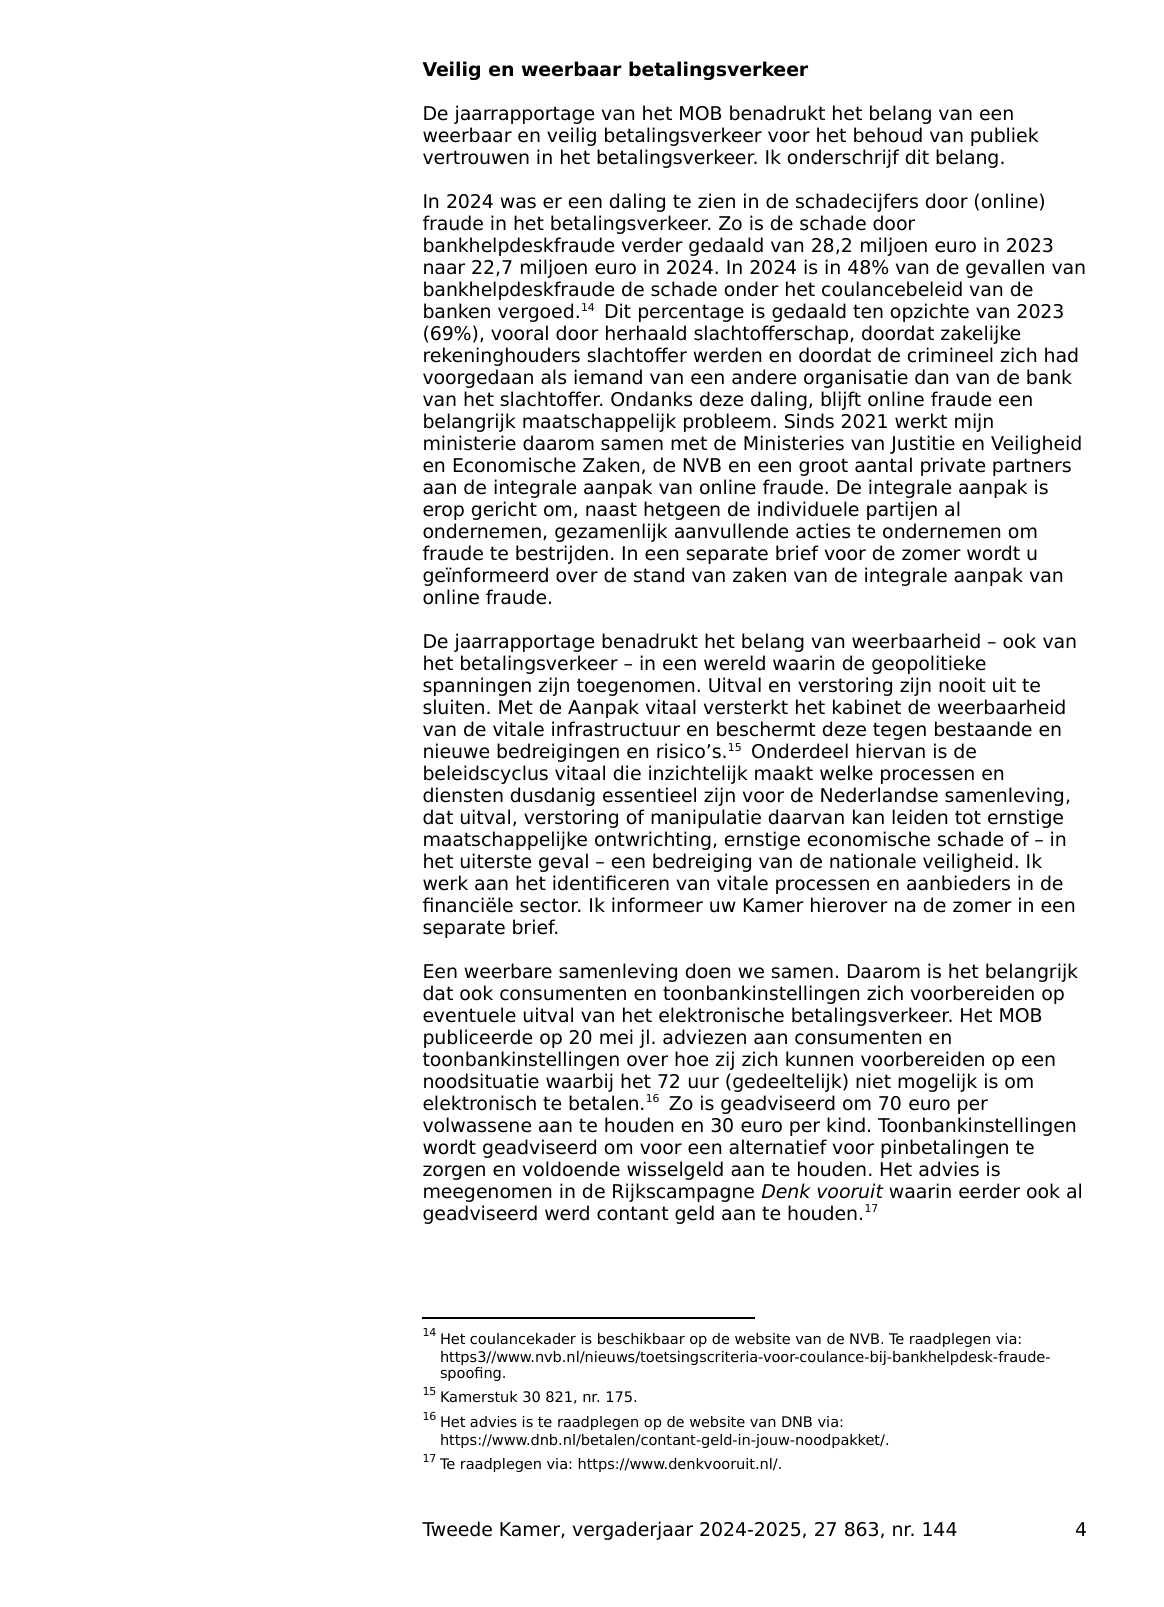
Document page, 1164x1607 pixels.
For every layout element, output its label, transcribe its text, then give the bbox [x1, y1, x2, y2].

text Kamerstuk 30 821, nr. 175. [422, 1385, 1087, 1407]
text In 2024 was er een daling te zien in de schadecijfers door (online) fraude in het betalingsverkeer. Zo is de schade door bankhelpdeskfraude verder gedaald van 28,2 miljoen euro in 2023 naar 22,7 miljoen euro in 2024. In 2024 is in 48% van de gevallen van bankhelpdeskfraude de schade onder het coulancebeleid van de banken vergoed. Dit percentage is gedaald ten opzichte van 2023 (69%), vooral door herhaald slachtofferschap, doordat zakelijke rekeninghouders slachtoffer werden en doordat de crimineel zich had voorgedaan als iemand van een andere organisatie dan van de bank van het slachtoffer. Ondanks deze daling, blijft online fraude een belangrijk maatschappelijk probleem. Sinds 2021 werkt mijn ministerie daarom samen met de Ministeries van Justitie en Veiligheid en Economische Zaken, de NVB en een groot aantal private partners aan de integrale aanpak van online fraude. De integrale aanpak is erop gericht om, naast hetgeen de individuele partijen al ondernemen, gezamenlijk aanvullende acties te ondernemen om fraude te bestrijden. In een separate brief voor de zomer wordt u geïnformeerd over de stand van zaken van de integrale aanpak van online fraude. [422, 191, 1087, 609]
text Te raadplegen via: https://www.denkvooruit.nl/. [422, 1452, 1087, 1474]
text Het advies is te raadplegen op de website van DNB via: https://www.dnb.nl/betalen/contant-geld-in-jouw-noodpakket/. [422, 1410, 1087, 1449]
text De jaarrapportage benadrukt het belang van weerbaarheid – ook van het betalingsverkeer – in een wereld waarin de geopolitieke spanningen zijn toegenomen. Uitval en verstoring zijn nooit uit te sluiten. Met de Aanpak vitaal versterkt het kabinet de weerbaarheid van de vitale infrastructuur en beschermt deze tegen bestaande en nieuwe bedreigingen en risico’s. Onderdeel hiervan is de beleidscyclus vitaal die inzichtelijk maakt welke processen en diensten dusdanig essentieel zijn voor de Nederlandse samenleving, dat uitval, verstoring of manipulatie daarvan kan leiden tot ernstige maatschappelijke ontwrichting, ernstige economische schade of – in het uiterste geval – een bedreiging van de nationale veiligheid. Ik werk aan het identificeren van vitale processen en aanbieders in de financiële sector. Ik informeer uw Kamer hierover na de zomer in een separate brief. [422, 631, 1087, 939]
text De jaarrapportage van het MOB benadrukt het belang van een weerbaar en veilig betalingsverkeer voor het behoud van publiek vertrouwen in het betalingsverkeer. Ik onderschrijf dit belang. [422, 103, 1087, 169]
text Een weerbare samenleving doen we samen. Daarom is het belangrijk dat ook consumenten en toonbankinstellingen zich voorbereiden op eventuele uitval van het elektronische betalingsverkeer. Het MOB publiceerde op 20 mei jl. adviezen aan consumenten en toonbankinstellingen over hoe zij zich kunnen voorbereiden op een noodsituatie waarbij het 72 uur (gedeeltelijk) niet mogelijk is om elektronisch te betalen. Zo is geadviseerd om 70 euro per volwassene aan te houden en 30 euro per kind. Toonbankinstellingen wordt geadviseerd om voor een alternatief voor pinbetalingen te zorgen en voldoende wisselgeld aan te houden. Het advies is meegenomen in de Rijkscampagne Denk vooruit waarin eerder ook al geadviseerd werd contant geld aan te houden. [422, 961, 1087, 1225]
subtitle Veilig en weerbaar betalingsverkeer [422, 59, 1087, 81]
text Het coulancekader is beschikbaar op de website van de NVB. Te raadplegen via: https3//www.nvb.nl/nieuws/toetsingscriteria-voor-coulance-bij-bankhelpdesk-fraude-spoofing. [422, 1327, 1087, 1382]
